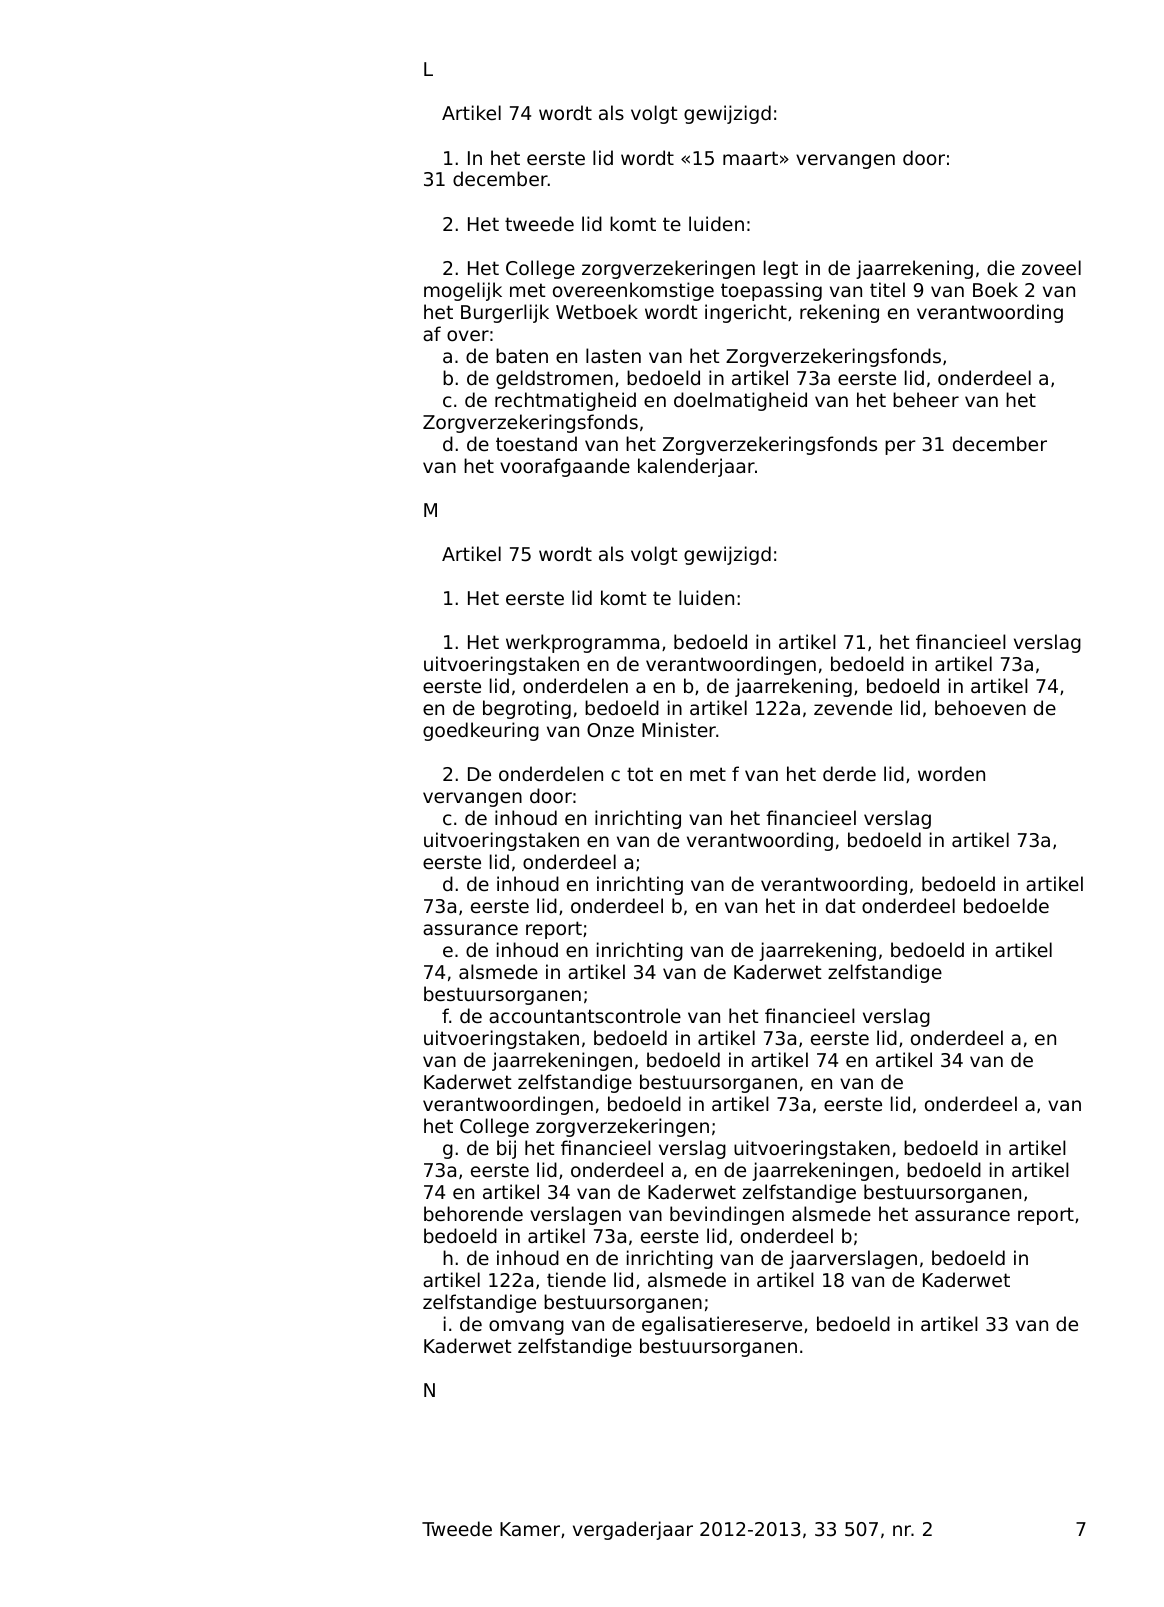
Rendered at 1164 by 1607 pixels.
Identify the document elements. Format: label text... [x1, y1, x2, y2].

text 1. Het werkprogramma, bedoeld in artikel 71, het financieel verslag uitvoeringstaken en de verantwoordingen, bedoeld in artikel 73a, eerste lid, onderdelen a en b, de jaarrekening, bedoeld in artikel 74, en de begroting, bedoeld in artikel 122a, zevende lid, behoeven de goedkeuring van Onze Minister. [422, 632, 1087, 742]
text d. de toestand van het Zorgverzekeringsfonds per 31 december van het voorafgaande kalenderjaar. [422, 433, 1087, 477]
text M [422, 500, 1087, 522]
text d. de inhoud en inrichting van de verantwoording, bedoeld in artikel 73a, eerste lid, onderdeel b, en van het in dat onderdeel bedoelde assurance report; [422, 874, 1087, 940]
text h. de inhoud en de inrichting van de jaarverslagen, bedoeld in artikel 122a, tiende lid, alsmede in artikel 18 van de Kaderwet zelfstandige bestuursorganen; [422, 1248, 1087, 1314]
text c. de rechtmatigheid en doelmatigheid van het beheer van het Zorgverzekeringsfonds, [422, 389, 1087, 433]
text 1. Het eerste lid komt te luiden: [422, 588, 1087, 610]
text 2. Het College zorgverzekeringen legt in de jaarrekening, die zoveel mogelijk met overeenkomstige toepassing van titel 9 van Boek 2 van het Burgerlijk Wetboek wordt ingericht, rekening en verantwoording af over: [422, 258, 1087, 346]
text c. de inhoud en inrichting van het financieel verslag uitvoeringstaken en van de verantwoording, bedoeld in artikel 73a, eerste lid, onderdeel a; [422, 808, 1087, 874]
text 2. De onderdelen c tot en met f van het derde lid, worden vervangen door: [422, 764, 1087, 808]
text 1. In het eerste lid wordt «15 maart» vervangen door: 31 december. [422, 147, 1087, 191]
text a. de baten en lasten van het Zorgverzekeringsfonds, [422, 346, 1087, 368]
text b. de geldstromen, bedoeld in artikel 73a eerste lid, onderdeel a, [422, 368, 1087, 389]
text Artikel 74 wordt als volgt gewijzigd: [422, 103, 1087, 125]
text i. de omvang van de egalisatiereserve, bedoeld in artikel 33 van de Kaderwet zelfstandige bestuursorganen. [422, 1314, 1087, 1358]
text e. de inhoud en inrichting van de jaarrekening, bedoeld in artikel 74, alsmede in artikel 34 van de Kaderwet zelfstandige bestuursorganen; [422, 940, 1087, 1006]
text Artikel 75 wordt als volgt gewijzigd: [422, 544, 1087, 566]
text g. de bij het financieel verslag uitvoeringstaken, bedoeld in artikel 73a, eerste lid, onderdeel a, en de jaarrekeningen, bedoeld in artikel 74 en artikel 34 van de Kaderwet zelfstandige bestuursorganen, behorende verslagen van bevindingen alsmede het assurance report, bedoeld in artikel 73a, eerste lid, onderdeel b; [422, 1138, 1087, 1248]
text L [422, 59, 1087, 81]
text f. de accountantscontrole van het financieel verslag uitvoeringstaken, bedoeld in artikel 73a, eerste lid, onderdeel a, en van de jaarrekeningen, bedoeld in artikel 74 en artikel 34 van de Kaderwet zelfstandige bestuursorganen, en van de verantwoordingen, bedoeld in artikel 73a, eerste lid, onderdeel a, van het College zorgverzekeringen; [422, 1006, 1087, 1138]
text 2. Het tweede lid komt te luiden: [422, 213, 1087, 236]
text N [422, 1380, 1087, 1402]
